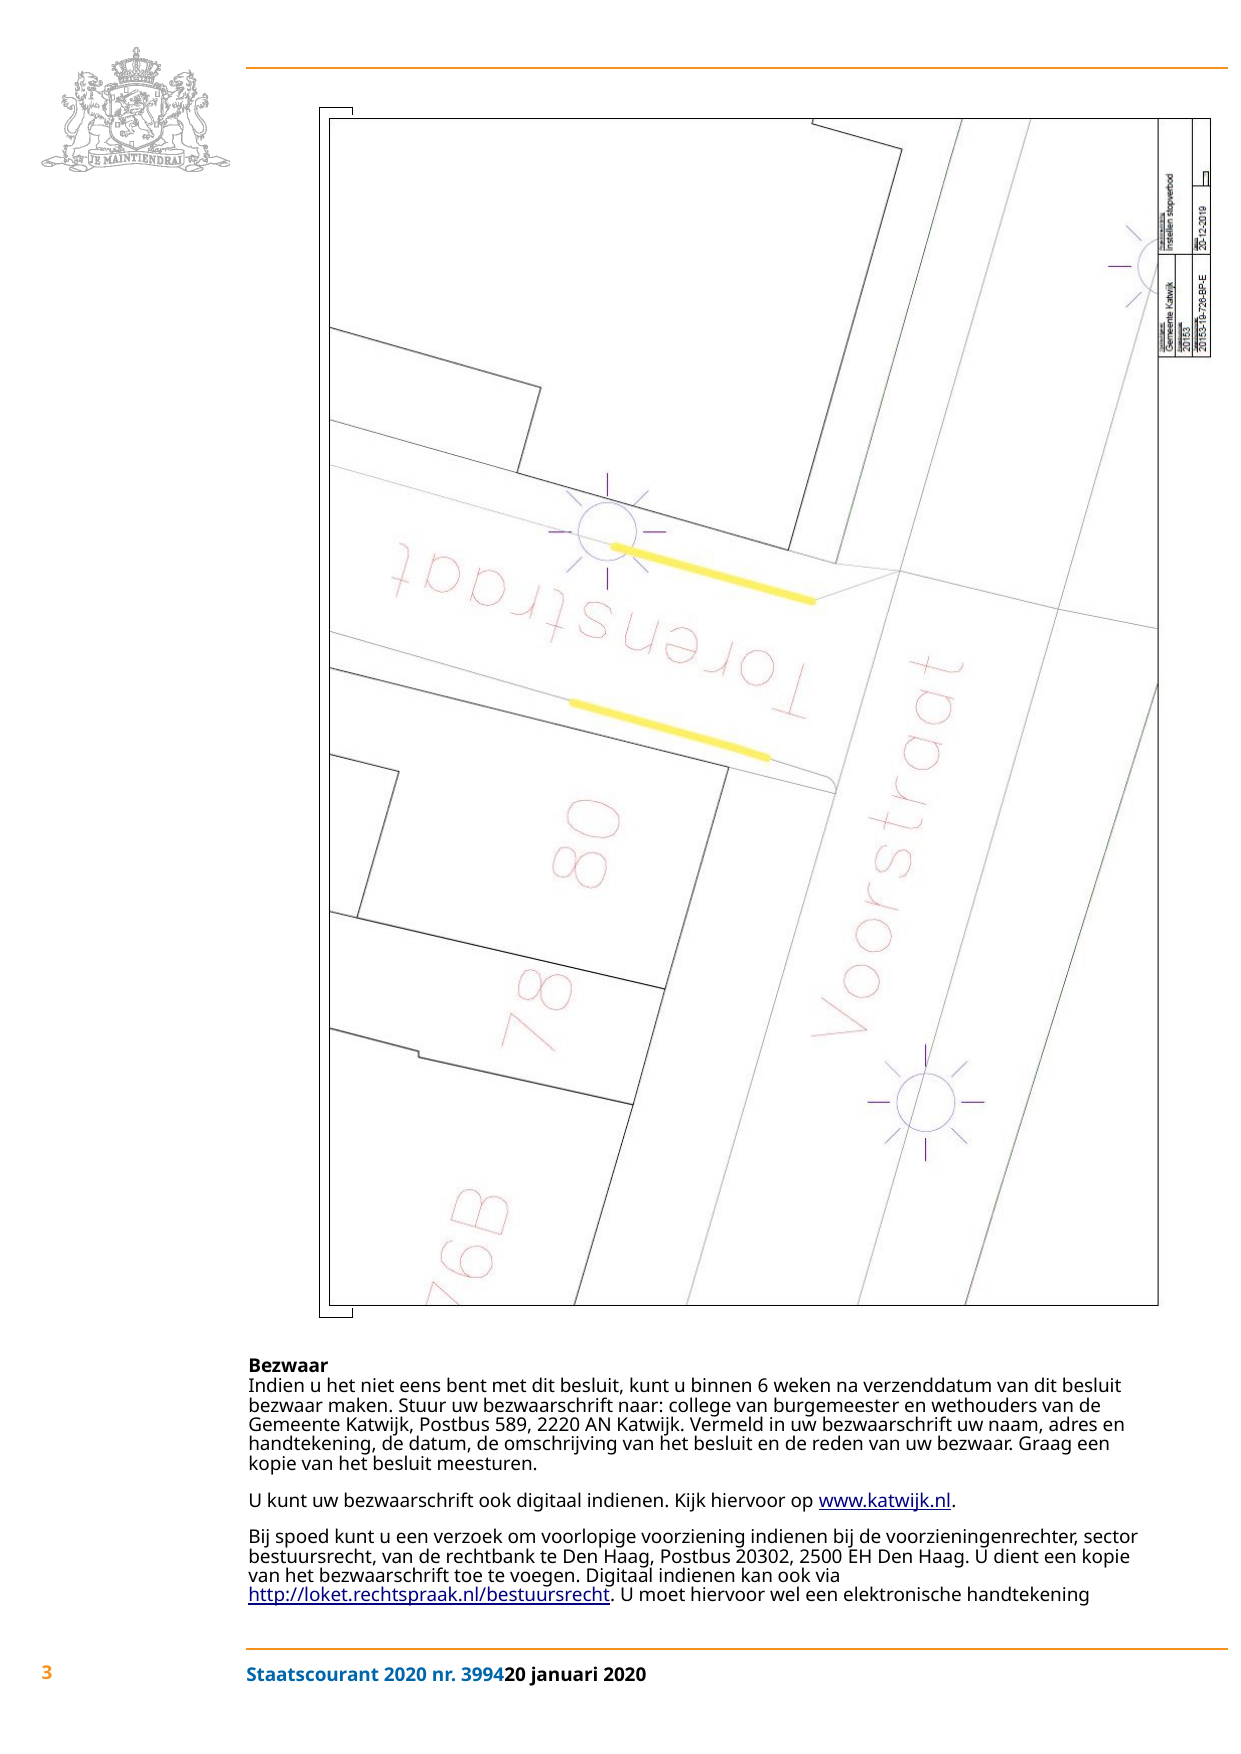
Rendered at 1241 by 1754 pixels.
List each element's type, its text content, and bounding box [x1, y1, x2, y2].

text U kunt uw bezwaarschrift ook digitaal indienen. Kijk hiervoor op www.katwijk.nl. [248, 1492, 1152, 1511]
text Indien u het niet eens bent met dit besluit, kunt u binnen 6 weken na verzenddatum van dit besluit bezwaar maken. Stuur uw bezwaarschrift naar: college van burgemeester en wethouders van de Gemeente Katwijk, Postbus 589, 2220 AN Katwijk. Vermeld in uw bezwaarschrift uw naam, adres en handtekening, de datum, de omschrijving van het besluit en de reden van uw bezwaar. Graag een kopie van het besluit meesturen. [248, 1377, 1152, 1474]
picture [41, 47, 231, 172]
picture [327, 115, 1214, 1308]
text Bezwaar [248, 1352, 1152, 1377]
text Bij spoed kunt u een verzoek om voorlopige voorziening indienen bij de voorzieningenrechter, sector bestuursrecht, van de rechtbank te Den Haag, Postbus 20302, 2500 EH Den Haag. U dient een kopie van het bezwaarschrift toe te voegen. Digitaal indienen kan ook via http://loket.rechtspraak.nl/bestuursrecht. U moet hiervoor wel een elektronische handtekening [248, 1528, 1152, 1606]
